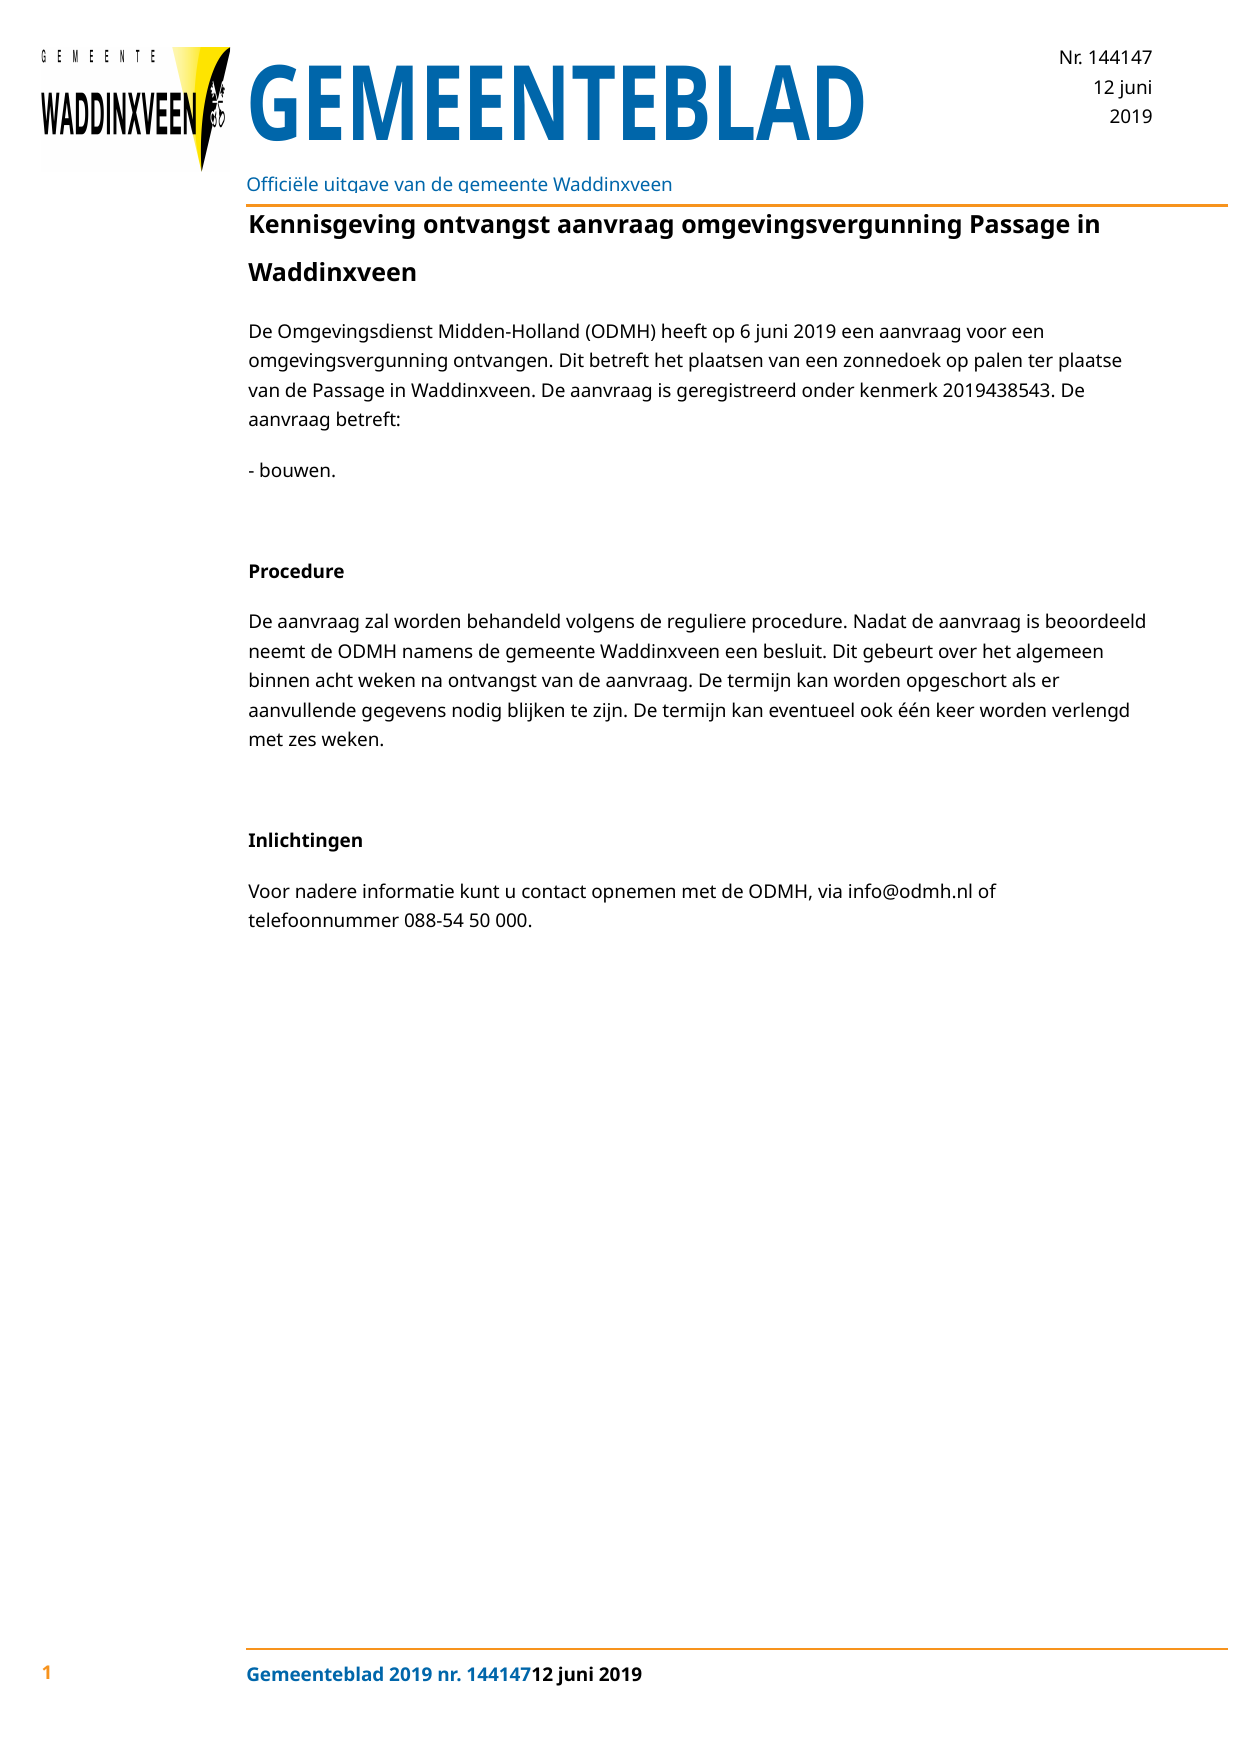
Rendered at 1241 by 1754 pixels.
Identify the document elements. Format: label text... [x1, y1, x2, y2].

text Procedure [248, 558, 1152, 584]
text - bouwen. [248, 457, 1152, 483]
text De Omgevingsdienst Midden-Holland (ODMH) heeft op 6 juni 2019 een aanvraag voor een omgevingsvergunning ontvangen. Dit betreft het plaatsen van een zonnedoek op palen ter plaatse van de Passage in Waddinxveen. De aanvraag is geregistreerd onder kenmerk 2019438543. De aanvraag betreft: [248, 318, 1152, 432]
text Voor nadere informatie kunt u contact opnemen met de ODMH, via info@odmh.nl of telefoonnummer 088-54 50 000. [248, 878, 1152, 933]
picture [41, 47, 231, 172]
text Kennisgeving ontvangst aanvraag omgevingsvergunning Passage in Waddinxveen [248, 207, 1152, 288]
text De aanvraag zal worden behandeld volgens de reguliere procedure. Nadat de aanvraag is beoordeeld neemt de ODMH namens de gemeente Waddinxveen een besluit. Dit gebeurt over het algemeen binnen acht weken na ontvangst van de aanvraag. De termijn kan worden opgeschort als er aanvullende gegevens nodig blijken te zijn. De termijn kan eventueel ook één keer worden verlengd met zes weken. [248, 608, 1152, 752]
text Inlichtingen [248, 827, 1152, 853]
